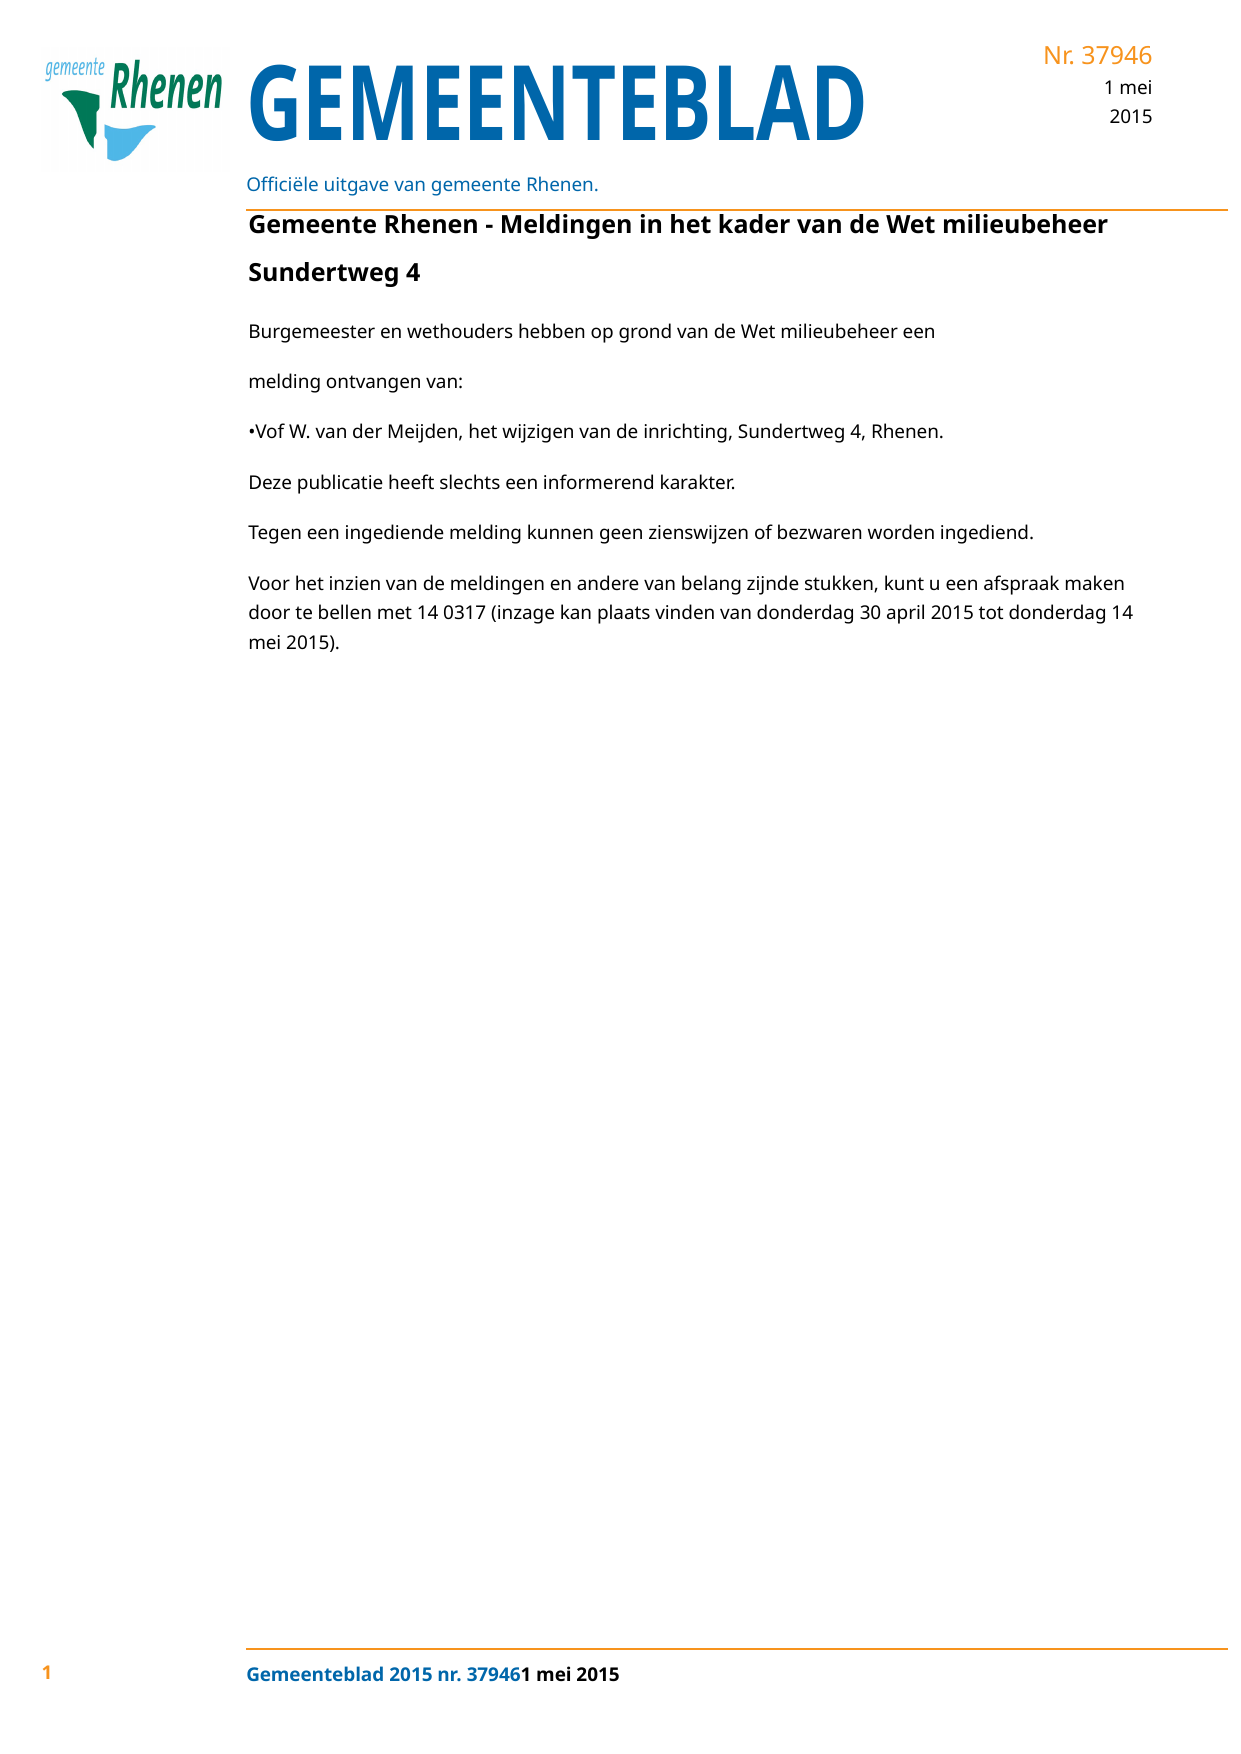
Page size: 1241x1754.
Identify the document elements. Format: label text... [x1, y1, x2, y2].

text Gemeente Rhenen - Meldingen in het kader van de Wet milieubeheer Sundertweg 4 [248, 211, 1152, 288]
text Tegen een ingediende melding kunnen geen zienswijzen of bezwaren worden ingediend. [248, 519, 1152, 545]
text Deze publicatie heeft slechts een informerend karakter. [248, 469, 1152, 495]
text melding ontvangen van: [248, 368, 1152, 394]
text •Vof W. van der Meijden, het wijzigen van de inrichting, Sundertweg 4, Rhenen. [248, 419, 1152, 444]
text Burgemeester en wethouders hebben op grond van de Wet milieubeheer een [248, 318, 1152, 344]
text Voor het inzien van de meldingen en andere van belang zijnde stukken, kunt u een afspraak maken door te bellen met 14 0317 (inzage kan plaats vinden van donderdag 30 april 2015 tot donderdag 14 mei 2015). [248, 570, 1152, 655]
picture [41, 47, 231, 172]
